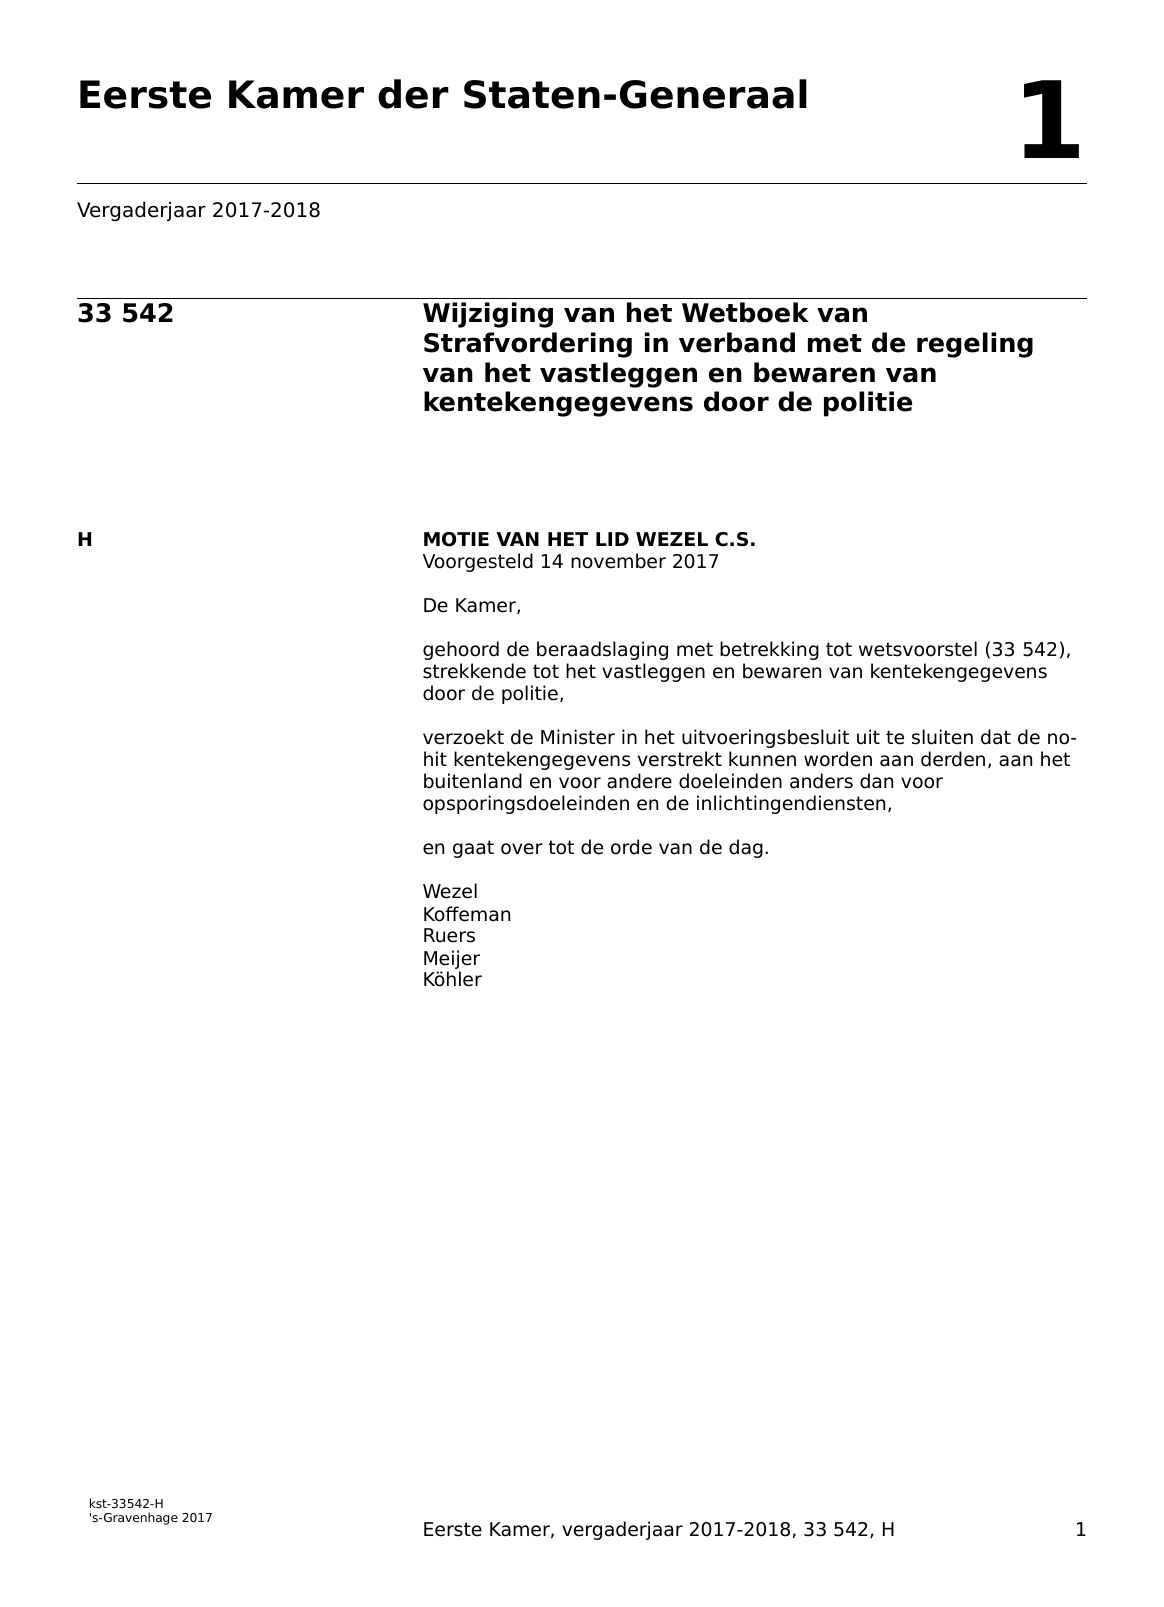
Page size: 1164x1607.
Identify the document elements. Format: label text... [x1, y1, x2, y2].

table_header 1 [886, 59, 1087, 183]
text 's-Gravenhage 2017 [88, 1511, 323, 1525]
text Koffeman [422, 903, 1087, 925]
text Ruers [422, 925, 1087, 947]
subtitle 33 542 Wijziging van het Wetboek van Strafvordering in verband met de regeling van het vastleggen en bewaren van kentekengegevens door de politie [77, 299, 1087, 418]
text De Kamer, [422, 595, 1087, 617]
table_header Eerste Kamer der Staten-Generaal [77, 59, 886, 183]
text Voorgesteld 14 november 2017 [422, 551, 1087, 573]
subtitle H MOTIE VAN HET LID WEZEL C.S. [77, 529, 1087, 551]
text gehoord de beraadslaging met betrekking tot wetsvoorstel (33 542), strekkende tot het vastleggen en bewaren van kentekengegevens door de politie, [422, 639, 1087, 705]
text verzoekt de Minister in het uitvoeringsbesluit uit te sluiten dat de no-hit kentekengegevens verstrekt kunnen worden aan derden, aan het buitenland en voor andere doeleinden anders dan voor opsporingsdoeleinden en de inlichtingendiensten, [422, 727, 1087, 815]
table_cell Vergaderjaar 2017-2018 [77, 184, 1087, 298]
text Wezel [422, 881, 1087, 903]
text Meijer [422, 947, 1087, 969]
text en gaat over tot de orde van de dag. [422, 837, 1087, 859]
text Köhler [422, 969, 1087, 991]
text kst-33542-H [88, 1497, 323, 1511]
